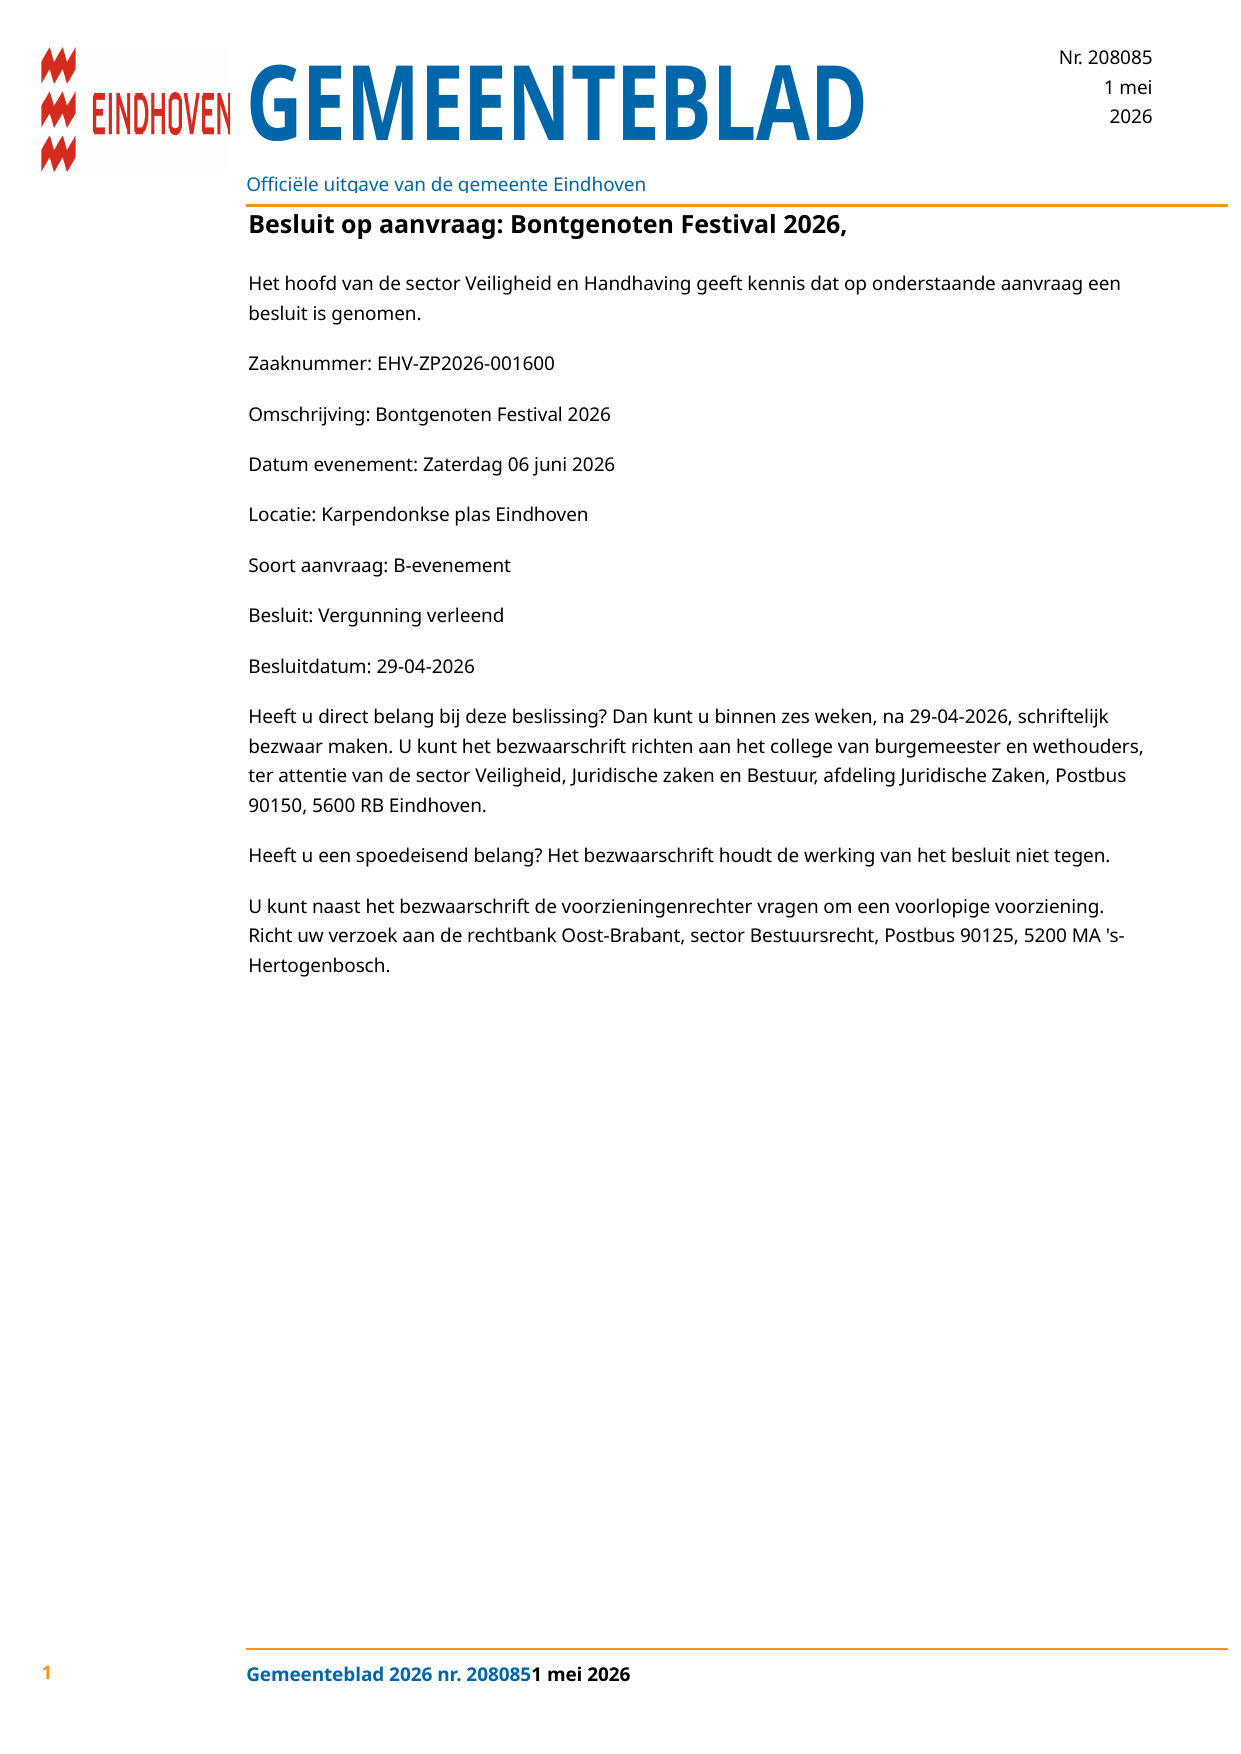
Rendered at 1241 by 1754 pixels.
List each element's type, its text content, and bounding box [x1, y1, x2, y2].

text Datum evenement: Zaterdag 06 juni 2026 [248, 451, 1152, 477]
text Zaaknummer: EHV-ZP2026-001600 [248, 350, 1152, 376]
text Heeft u direct belang bij deze beslissing? Dan kunt u binnen zes weken, na 29-04-2026, schriftelijk bezwaar maken. U kunt het bezwaarschrift richten aan het college van burgemeester en wethouders, ter attentie van de sector Veiligheid, Juridische zaken en Bestuur, afdeling Juridische Zaken, Postbus 90150, 5600 RB Eindhoven. [248, 703, 1152, 818]
picture [41, 47, 231, 172]
text Besluit: Vergunning verleend [248, 602, 1152, 628]
text U kunt naast het bezwaarschrift de voorzieningenrechter vragen om een voorlopige voorziening. Richt uw verzoek aan de rechtbank Oost-Brabant, sector Bestuursrecht, Postbus 90125, 5200 MA 's-Hertogenbosch. [248, 893, 1152, 978]
text Het hoofd van de sector Veiligheid en Handhaving geeft kennis dat op onderstaande aanvraag een besluit is genomen. [248, 270, 1152, 326]
text Locatie: Karpendonkse plas Eindhoven [248, 502, 1152, 527]
text Omschrijving: Bontgenoten Festival 2026 [248, 401, 1152, 426]
text Besluit op aanvraag: Bontgenoten Festival 2026, [248, 207, 1152, 241]
text Soort aanvraag: B-evenement [248, 552, 1152, 578]
text Besluitdatum: 29-04-2026 [248, 653, 1152, 678]
text Heeft u een spoedeisend belang? Het bezwaarschrift houdt de werking van het besluit niet tegen. [248, 842, 1152, 868]
